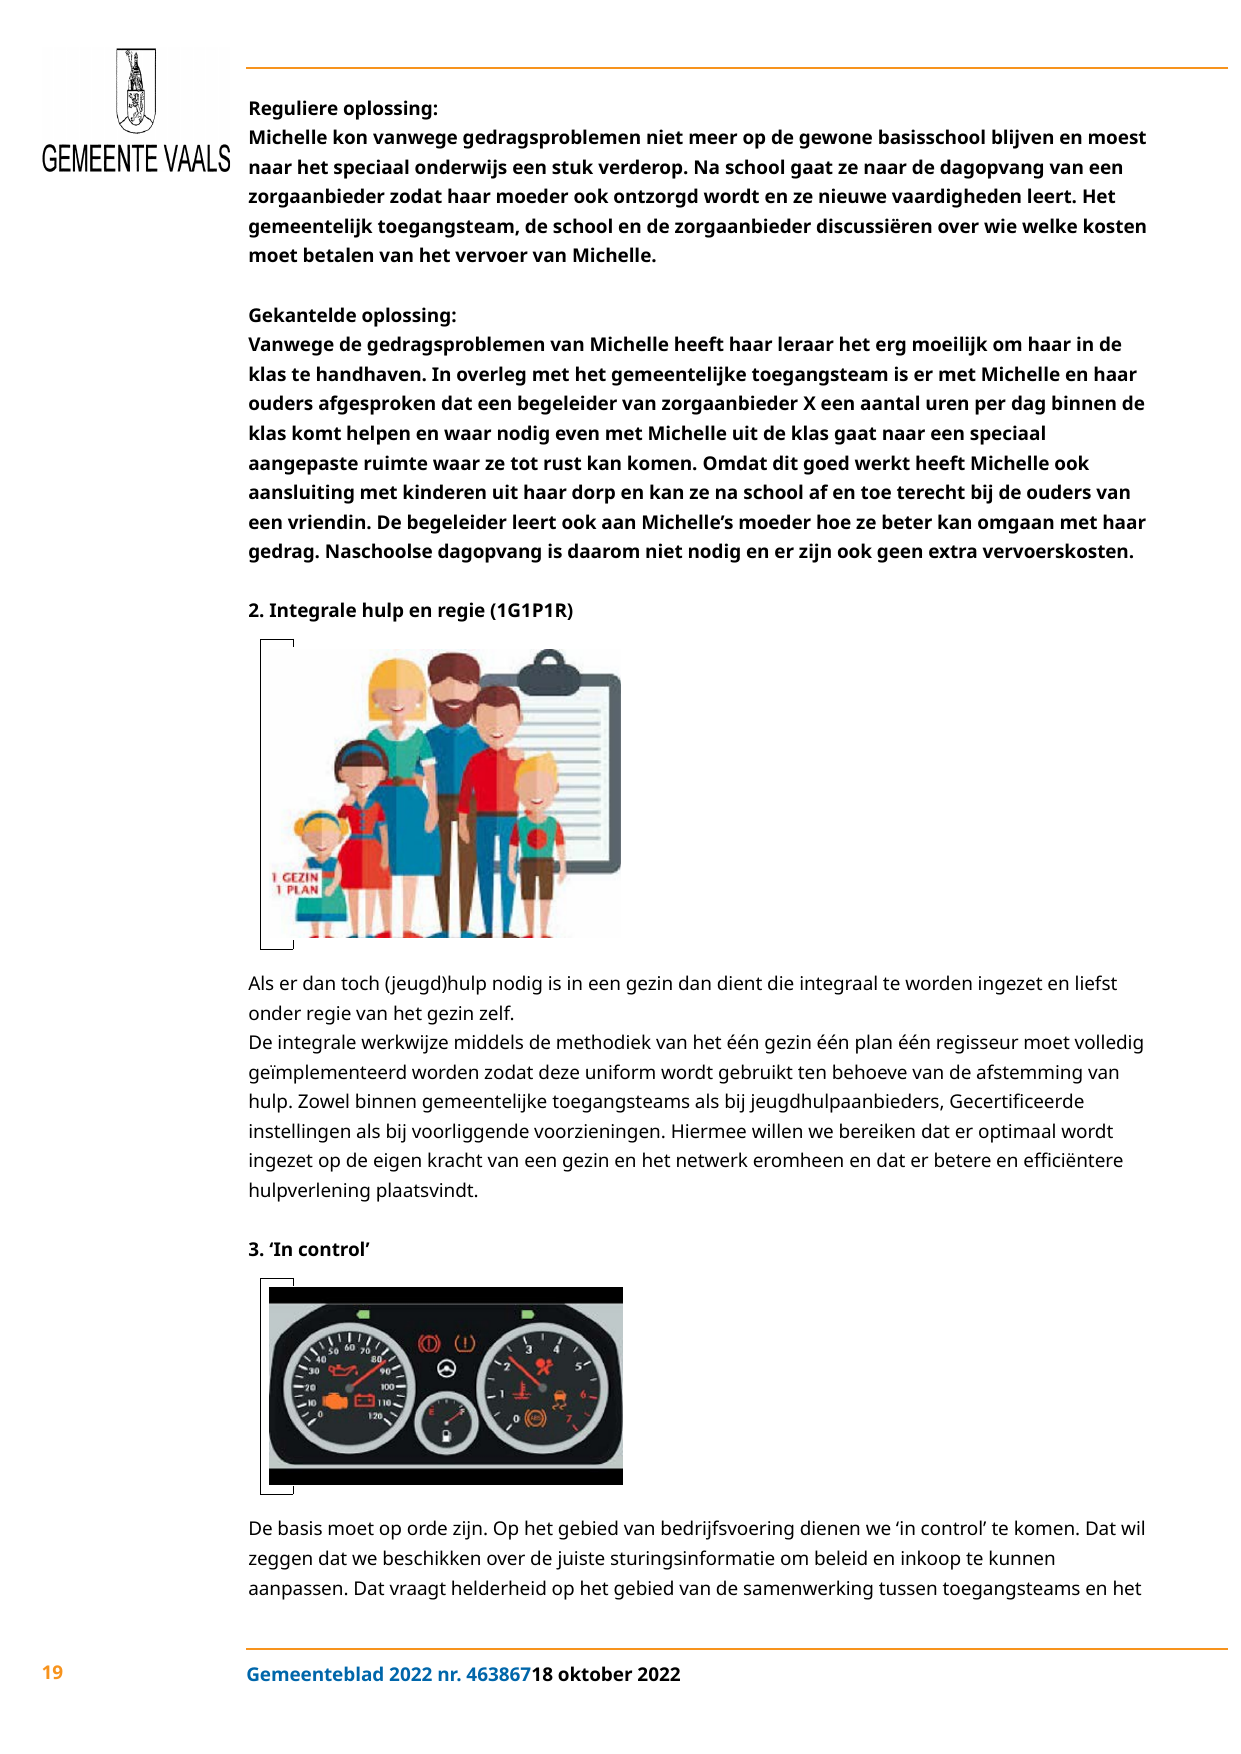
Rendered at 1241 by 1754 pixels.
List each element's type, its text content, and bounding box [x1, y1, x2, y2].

picture [268, 647, 624, 940]
picture [268, 1286, 624, 1486]
text 2. Integrale hulp en regie (1G1P1R) [248, 597, 1152, 623]
picture [41, 47, 231, 172]
table_header Reguliere oplossing: Michelle kon vanwege gedragsproblemen niet meer op de gewone basisschool blijven en moest naar het speciaal onderwijs een stuk verderop. Na school gaat ze naar de dagopvang van een zorgaanbieder zodat haar moeder ook ontzorgd wordt en ze nieuwe vaardigheden leert. Het gemeentelijk toegangsteam, de school en de zorgaanbieder discussiëren over wie welke kosten moet betalen van het vervoer van Michelle. Gekantelde oplossing: Vanwege de gedragsproblemen van Michelle heeft haar leraar het erg moeilijk om haar in de klas te handhaven. In overleg met het gemeentelijke toegangsteam is er met Michelle en haar ouders afgesproken dat een begeleider van zorgaanbieder X een aantal uren per dag binnen de klas komt helpen en waar nodig even met Michelle uit de klas gaat naar een speciaal aangepaste ruimte waar ze tot rust kan komen. Omdat dit goed werkt heeft Michelle ook aansluiting met kinderen uit haar dorp en kan ze na school af en toe terecht bij de ouders van een vriendin. De begeleider leert ook aan Michelle’s moeder hoe ze beter kan omgaan met haar gedrag. Naschoolse dagopvang is daarom niet nodig en er zijn ook geen extra vervoerskosten. [248, 95, 1152, 564]
text Als er dan toch (jeugd)hulp nodig is in een gezin dan dient die integraal te worden ingezet en liefst onder regie van het gezin zelf. [248, 970, 1152, 1025]
text 3. ‘In control’ [248, 1236, 1152, 1262]
text De integrale werkwijze middels de methodiek van het één gezin één plan één regisseur moet volledig geïmplementeerd worden zodat deze uniform wordt gebruikt ten behoeve van de afstemming van hulp. Zowel binnen gemeentelijke toegangsteams als bij jeugdhulpaanbieders, Gecertificeerde instellingen als bij voorliggende voorzieningen. Hiermee willen we bereiken dat er optimaal wordt ingezet op de eigen kracht van een gezin en het netwerk eromheen en dat er betere en efficiëntere hulpverlening plaatsvindt. [248, 1029, 1152, 1203]
text De basis moet op orde zijn. Op het gebied van bedrijfsvoering dienen we ‘in control’ te komen. Dat wil zeggen dat we beschikken over de juiste sturingsinformatie om beleid en inkoop te kunnen aanpassen. Dat vraagt helderheid op het gebied van de samenwerking tussen toegangsteams en het [248, 1516, 1152, 1600]
